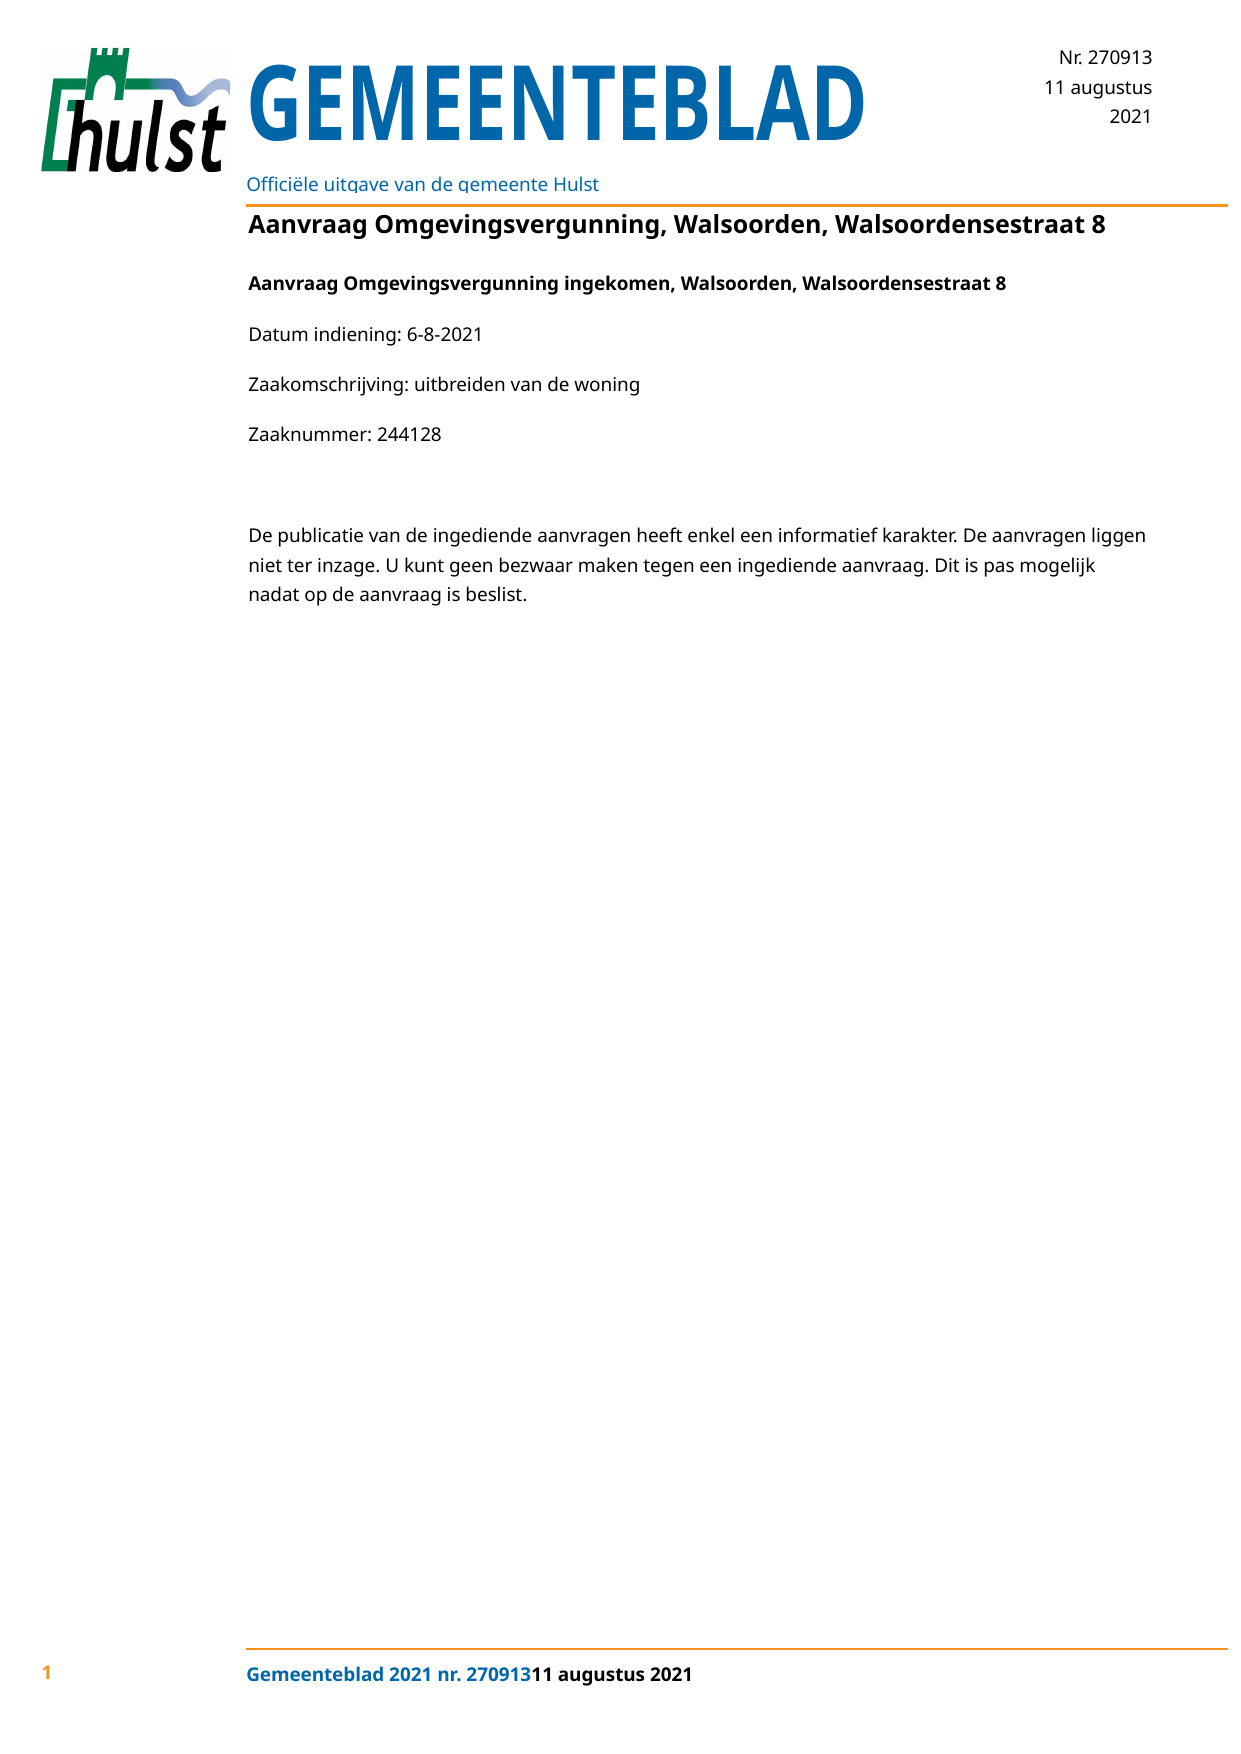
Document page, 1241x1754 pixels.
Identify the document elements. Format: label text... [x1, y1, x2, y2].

text Zaakomschrijving: uitbreiden van de woning [248, 371, 1152, 397]
text Datum indiening: 6-8-2021 [248, 321, 1152, 346]
text Zaaknummer: 244128 [248, 422, 1152, 447]
picture [41, 47, 231, 172]
text Aanvraag Omgevingsvergunning, Walsoorden, Walsoordensestraat 8 [248, 207, 1152, 241]
text Aanvraag Omgevingsvergunning ingekomen, Walsoorden, Walsoordensestraat 8 [248, 270, 1152, 296]
text De publicatie van de ingediende aanvragen heeft enkel een informatief karakter. De aanvragen liggen niet ter inzage. U kunt geen bezwaar maken tegen een ingediende aanvraag. Dit is pas mogelijk nadat op de aanvraag is beslist. [248, 522, 1152, 607]
